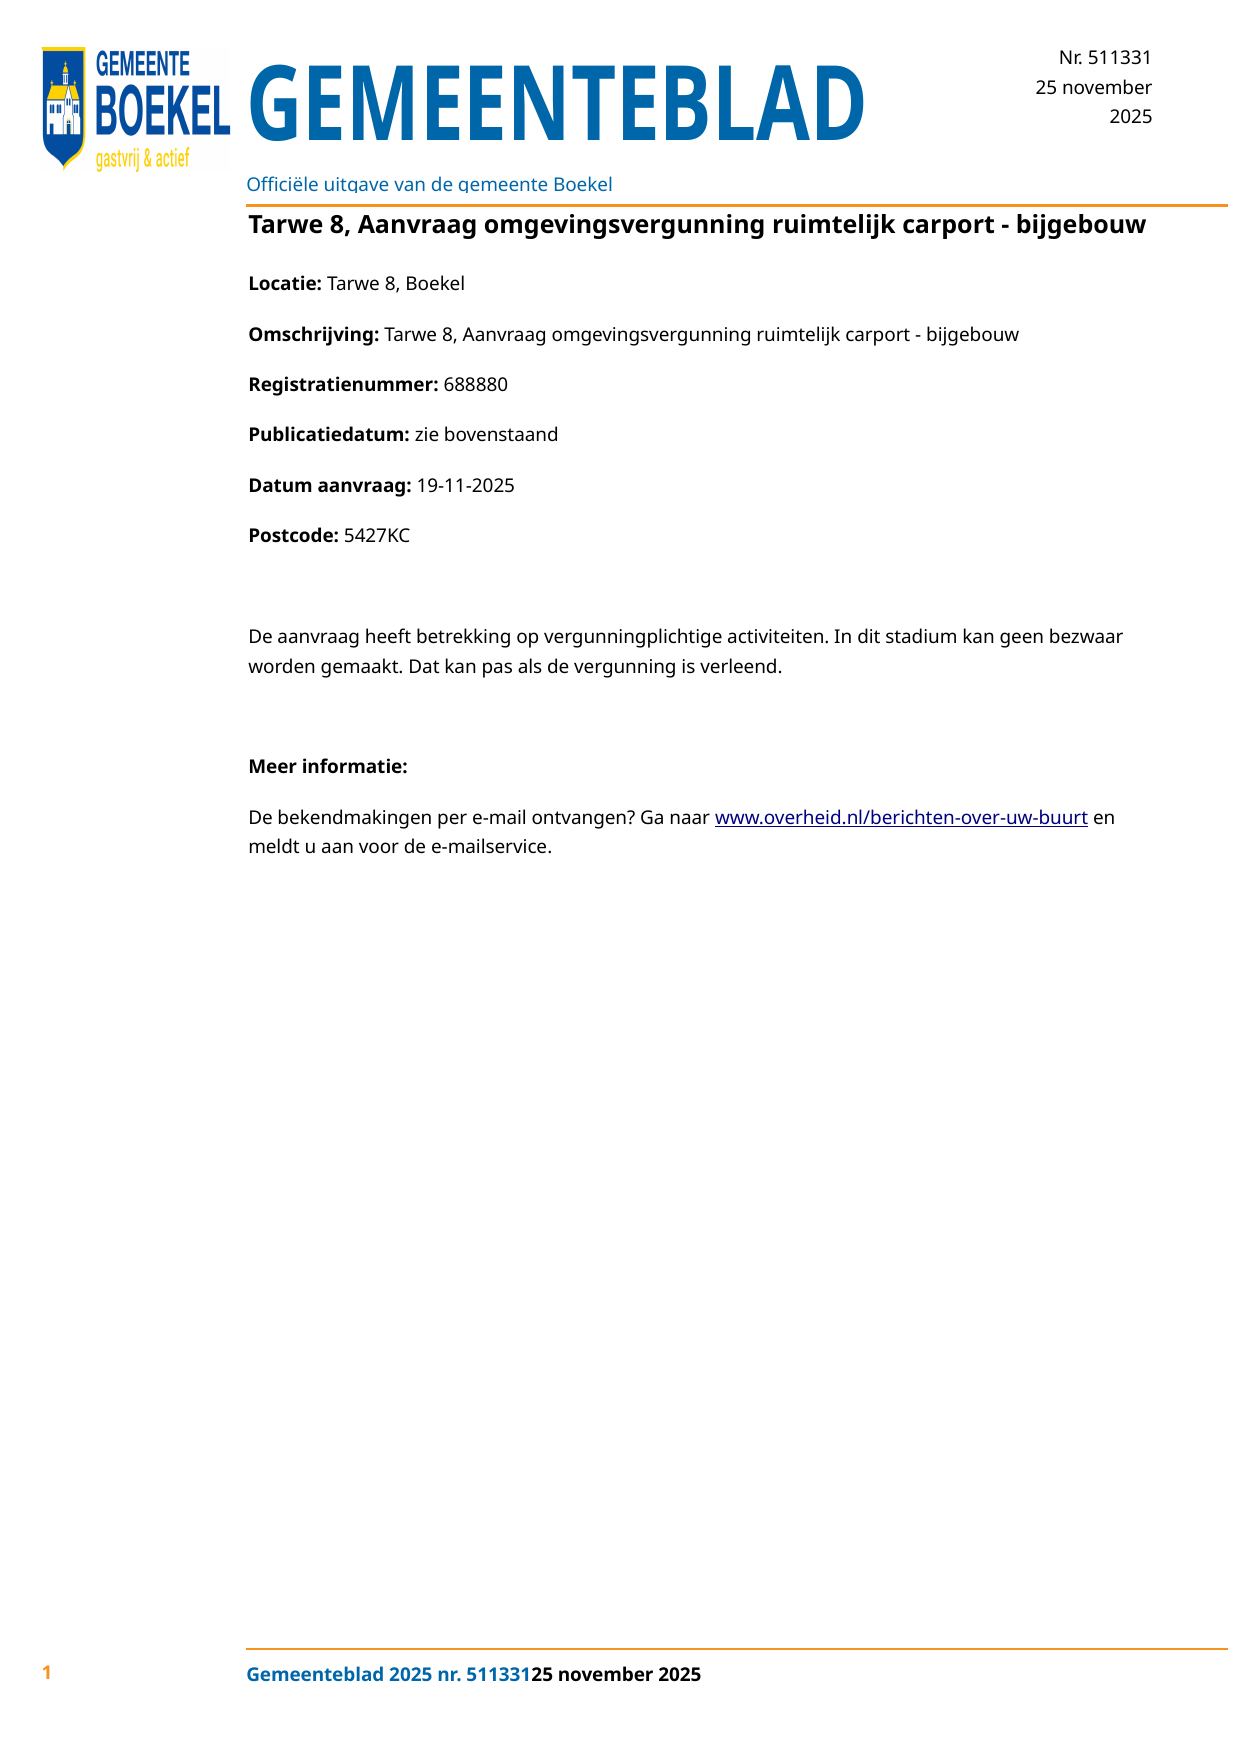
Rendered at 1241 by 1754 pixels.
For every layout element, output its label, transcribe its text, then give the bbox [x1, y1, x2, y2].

text Datum aanvraag: 19-11-2025 [248, 472, 1152, 498]
text Omschrijving: Tarwe 8, Aanvraag omgevingsvergunning ruimtelijk carport - bijgebouw [248, 321, 1152, 346]
text Registratienummer: 688880 [248, 371, 1152, 397]
text Tarwe 8, Aanvraag omgevingsvergunning ruimtelijk carport - bijgebouw [248, 207, 1152, 241]
text Meer informatie: [248, 754, 1152, 779]
text Postcode: 5427KC [248, 522, 1152, 548]
text Publicatiedatum: zie bovenstaand [248, 422, 1152, 447]
picture [41, 47, 231, 172]
text De aanvraag heeft betrekking op vergunningplichtige activiteiten. In dit stadium kan geen bezwaar worden gemaakt. Dat kan pas als de vergunning is verleend. [248, 623, 1152, 678]
text Locatie: Tarwe 8, Boekel [248, 270, 1152, 296]
text De bekendmakingen per e-mail ontvangen? Ga naar www.overheid.nl/berichten-over-uw-buurt en meldt u aan voor de e-mailservice. [248, 804, 1152, 859]
